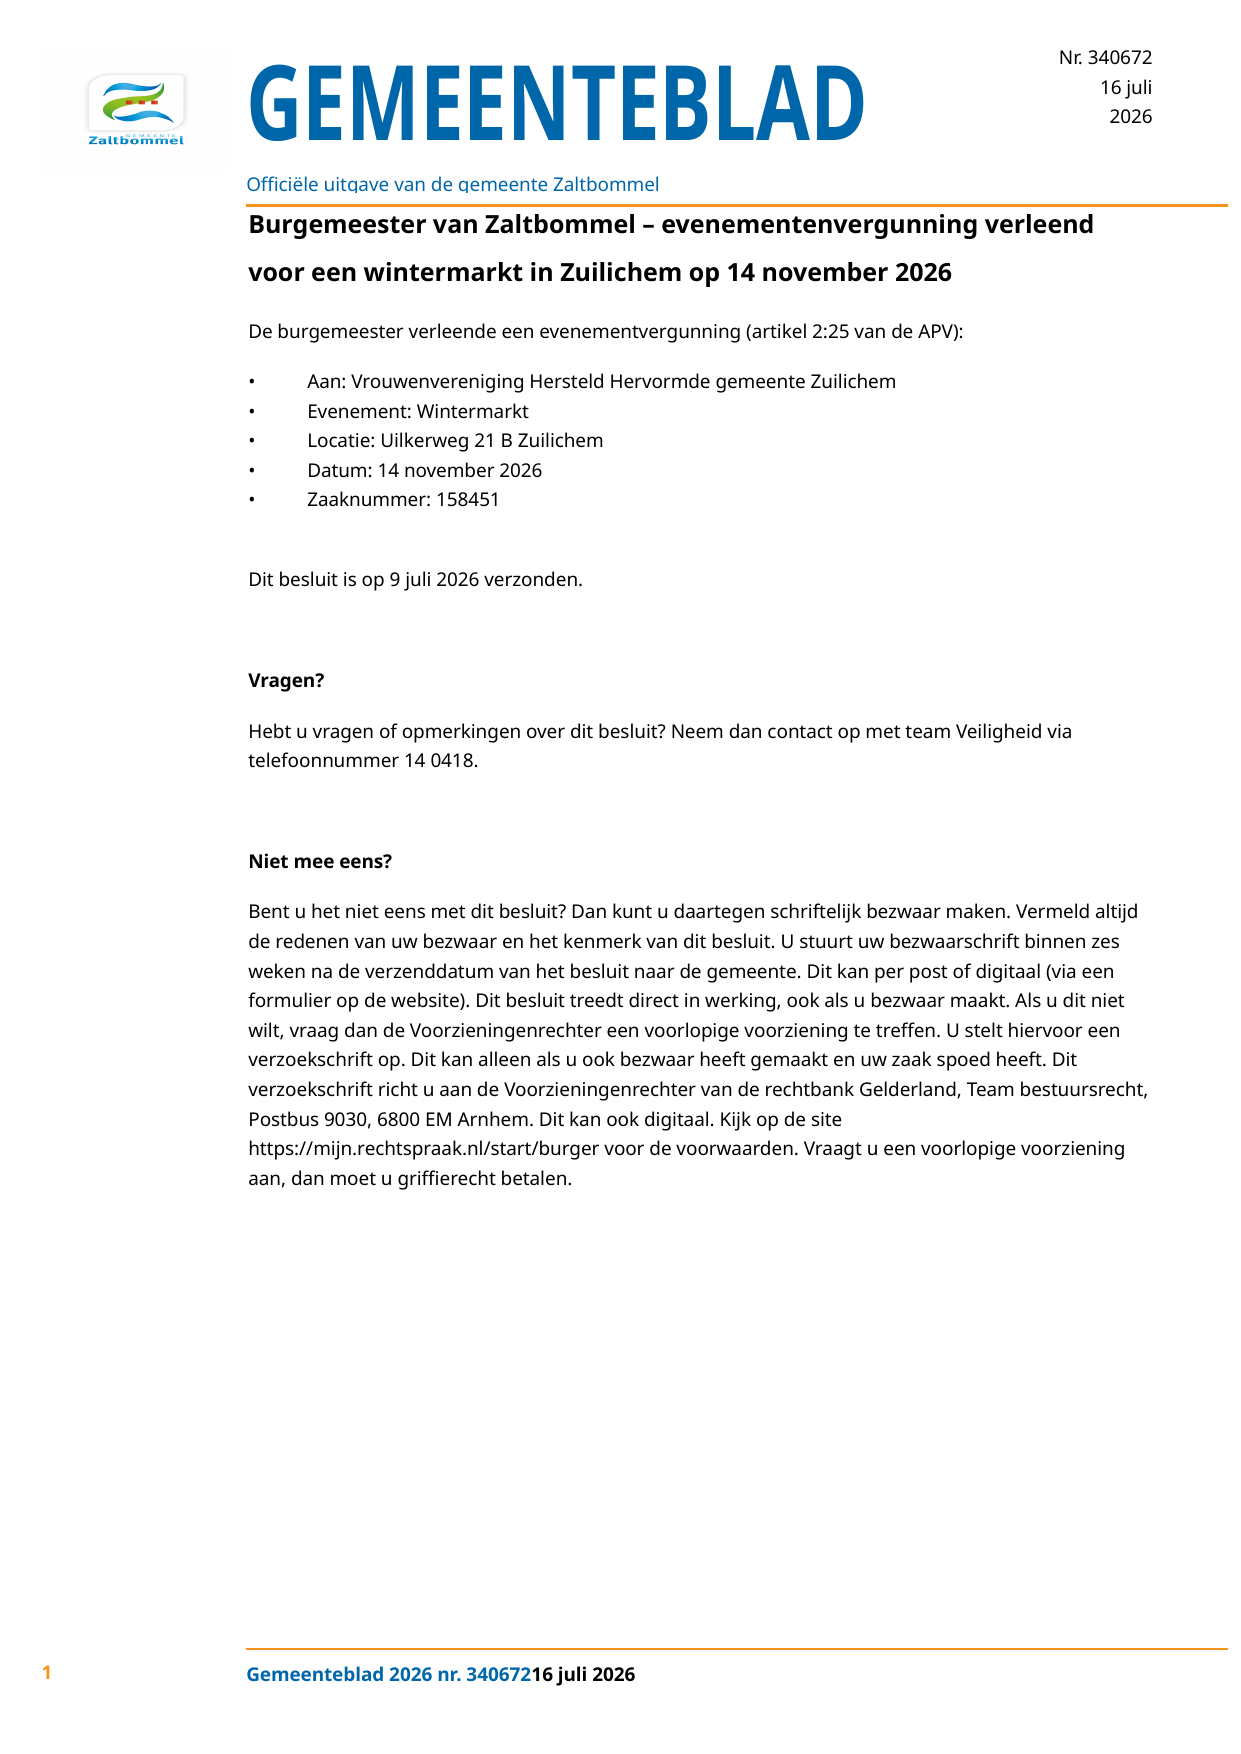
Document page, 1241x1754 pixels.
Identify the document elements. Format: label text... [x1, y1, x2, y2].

text Dit besluit is op 9 juli 2026 verzonden. [248, 567, 1152, 592]
text De burgemeester verleende een evenementvergunning (artikel 2:25 van de APV): [248, 318, 1152, 344]
text Hebt u vragen of opmerkingen over dit besluit? Neem dan contact op met team Veiligheid via telefoonnummer 14 0418. [248, 718, 1152, 773]
text Niet mee eens? [248, 848, 1152, 874]
text Vragen? [248, 667, 1152, 693]
list Evenement: Wintermarkt [248, 398, 1152, 424]
list Aan: Vrouwenvereniging Hersteld Hervormde gemeente Zuilichem [248, 368, 1152, 394]
list Datum: 14 november 2026 [248, 457, 1152, 483]
list Zaaknummer: 158451 [248, 487, 1152, 512]
text Burgemeester van Zaltbommel – evenementenvergunning verleend voor een wintermarkt in Zuilichem op 14 november 2026 [248, 207, 1152, 288]
text Bent u het niet eens met dit besluit? Dan kunt u daartegen schriftelijk bezwaar maken. Vermeld altijd de redenen van uw bezwaar en het kenmerk van dit besluit. U stuurt uw bezwaarschrift binnen zes weken na de verzenddatum van het besluit naar de gemeente. Dit kan per post of digitaal (via een formulier op de website). Dit besluit treedt direct in werking, ook als u bezwaar maakt. Als u dit niet wilt, vraag dan de Voorzieningenrechter een voorlopige voorziening te treffen. U stelt hiervoor een verzoekschrift op. Dit kan alleen als u ook bezwaar heeft gemaakt en uw zaak spoed heeft. Dit verzoekschrift richt u aan de Voorzieningenrechter van de rechtbank Gelderland, Team bestuursrecht, Postbus 9030, 6800 EM Arnhem. Dit kan ook digitaal. Kijk op de site https://mijn.rechtspraak.nl/start/burger voor de voorwaarden. Vraagt u een voorlopige voorziening aan, dan moet u griffierecht betalen. [248, 899, 1152, 1191]
picture [41, 47, 231, 172]
list Locatie: Uilkerweg 21 B Zuilichem [248, 427, 1152, 453]
